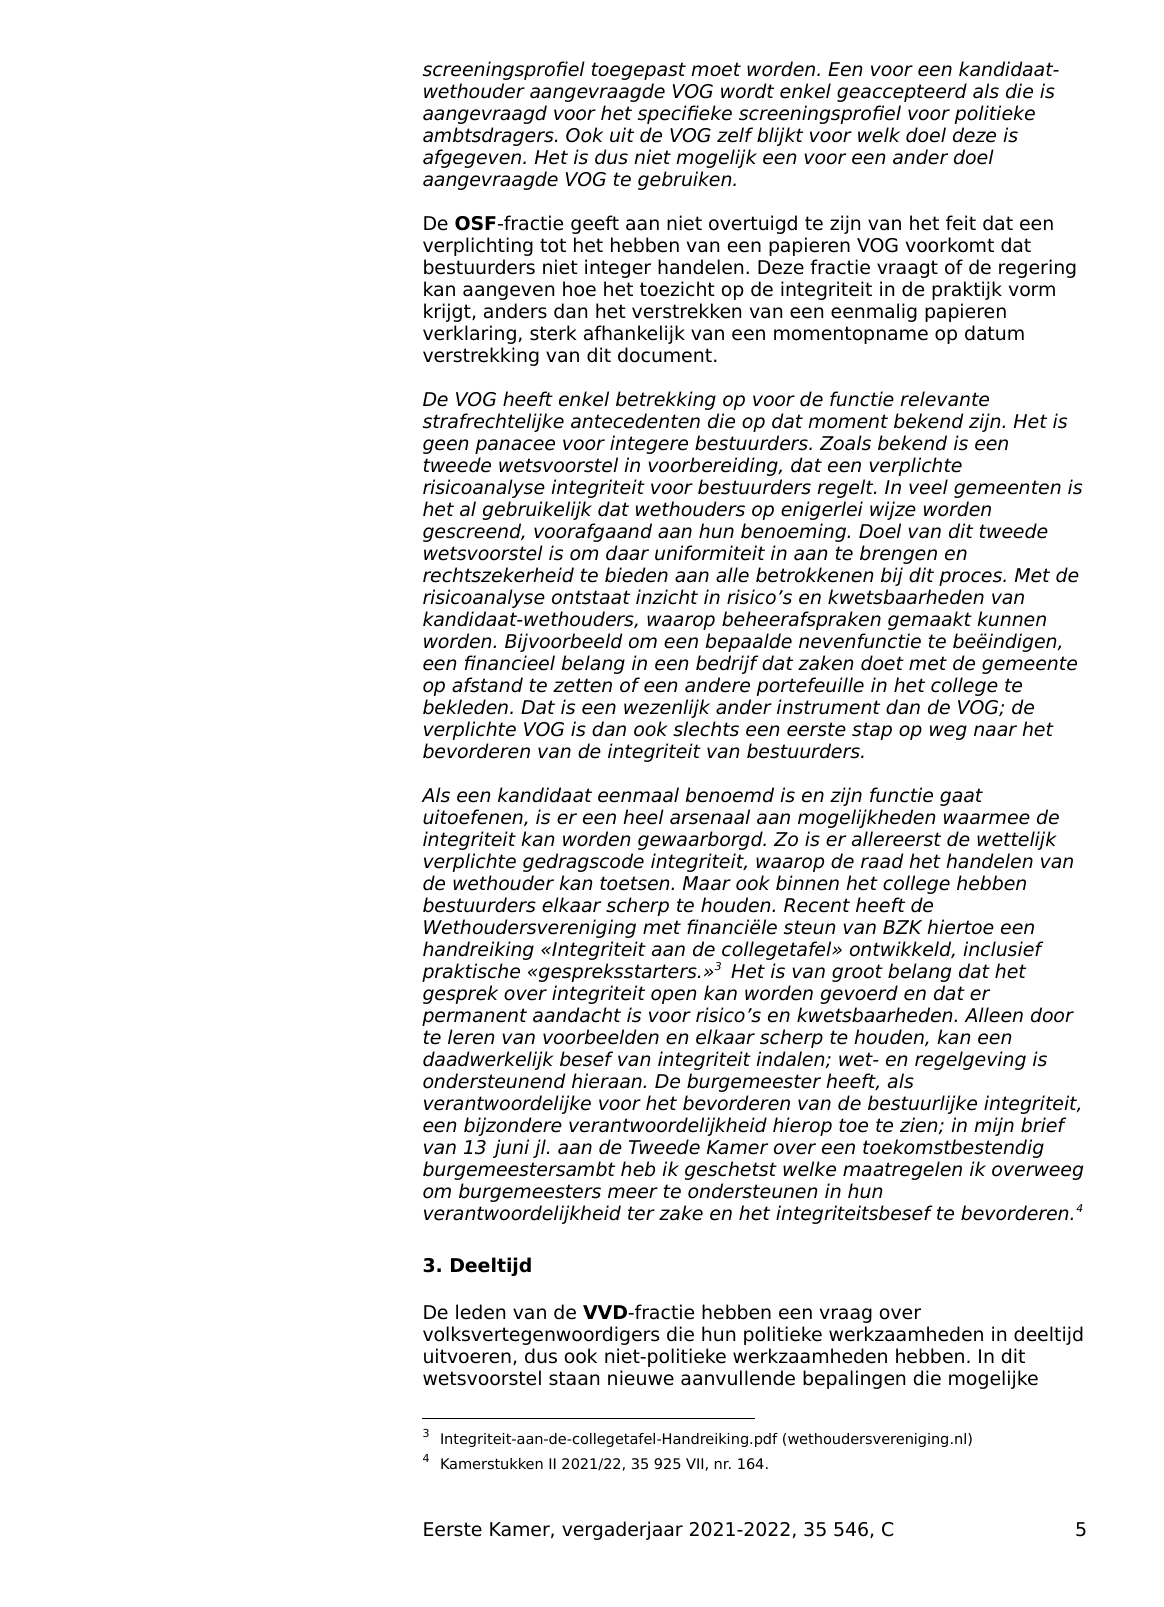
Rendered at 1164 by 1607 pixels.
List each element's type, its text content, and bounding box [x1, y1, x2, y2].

text Integriteit-aan-de-collegetafel-Handreiking.pdf (wethoudersvereniging.nl) [422, 1427, 1087, 1449]
text De leden van de VVD-fractie hebben een vraag over volksvertegenwoordigers die hun politieke werkzaamheden in deeltijd uitvoeren, dus ook niet-politieke werkzaamheden hebben. In dit wetsvoorstel staan nieuwe aanvullende bepalingen die mogelijke [422, 1302, 1087, 1389]
text screeningsprofiel toegepast moet worden. Een voor een kandidaat-wethouder aangevraagde VOG wordt enkel geaccepteerd als die is aangevraagd voor het specifieke screeningsprofiel voor politieke ambtsdragers. Ook uit de VOG zelf blijkt voor welk doel deze is afgegeven. Het is dus niet mogelijk een voor een ander doel aangevraagde VOG te gebruiken. [422, 59, 1087, 191]
subtitle 3. Deeltijd [422, 1254, 1087, 1277]
text Kamerstukken II 2021/22, 35 925 VII, nr. 164. [422, 1452, 1087, 1474]
text De OSF-fractie geeft aan niet overtuigd te zijn van het feit dat een verplichting tot het hebben van een papieren VOG voorkomt dat bestuurders niet integer handelen. Deze fractie vraagt of de regering kan aangeven hoe het toezicht op de integriteit in de praktijk vorm krijgt, anders dan het verstrekken van een eenmalig papieren verklaring, sterk afhankelijk van een momentopname op datum verstrekking van dit document. [422, 213, 1087, 367]
text De VOG heeft enkel betrekking op voor de functie relevante strafrechtelijke antecedenten die op dat moment bekend zijn. Het is geen panacee voor integere bestuurders. Zoals bekend is een tweede wetsvoorstel in voorbereiding, dat een verplichte risicoanalyse integriteit voor bestuurders regelt. In veel gemeenten is het al gebruikelijk dat wethouders op enigerlei wijze worden gescreend, voorafgaand aan hun benoeming. Doel van dit tweede wetsvoorstel is om daar uniformiteit in aan te brengen en rechtszekerheid te bieden aan alle betrokkenen bij dit proces. Met de risicoanalyse ontstaat inzicht in risico’s en kwetsbaarheden van kandidaat-wethouders, waarop beheerafspraken gemaakt kunnen worden. Bijvoorbeeld om een bepaalde nevenfunctie te beëindigen, een financieel belang in een bedrijf dat zaken doet met de gemeente op afstand te zetten of een andere portefeuille in het college te bekleden. Dat is een wezenlijk ander instrument dan de VOG; de verplichte VOG is dan ook slechts een eerste stap op weg naar het bevorderen van de integriteit van bestuurders. [422, 389, 1087, 763]
text Als een kandidaat eenmaal benoemd is en zijn functie gaat uitoefenen, is er een heel arsenaal aan mogelijkheden waarmee de integriteit kan worden gewaarborgd. Zo is er allereerst de wettelijk verplichte gedragscode integriteit, waarop de raad het handelen van de wethouder kan toetsen. Maar ook binnen het college hebben bestuurders elkaar scherp te houden. Recent heeft de Wethoudersvereniging met financiële steun van BZK hiertoe een handreiking «Integriteit aan de collegetafel» ontwikkeld, inclusief praktische «gespreksstarters.» Het is van groot belang dat het gesprek over integriteit open kan worden gevoerd en dat er permanent aandacht is voor risico’s en kwetsbaarheden. Alleen door te leren van voorbeelden en elkaar scherp te houden, kan een daadwerkelijk besef van integriteit indalen; wet- en regelgeving is ondersteunend hieraan. De burgemeester heeft, als verantwoordelijke voor het bevorderen van de bestuurlijke integriteit, een bijzondere verantwoordelijkheid hierop toe te zien; in mijn brief van 13 juni jl. aan de Tweede Kamer over een toekomstbestendig burgemeestersambt heb ik geschetst welke maatregelen ik overweeg om burgemeesters meer te ondersteunen in hun verantwoordelijkheid ter zake en het integriteitsbesef te bevorderen. [422, 785, 1087, 1224]
